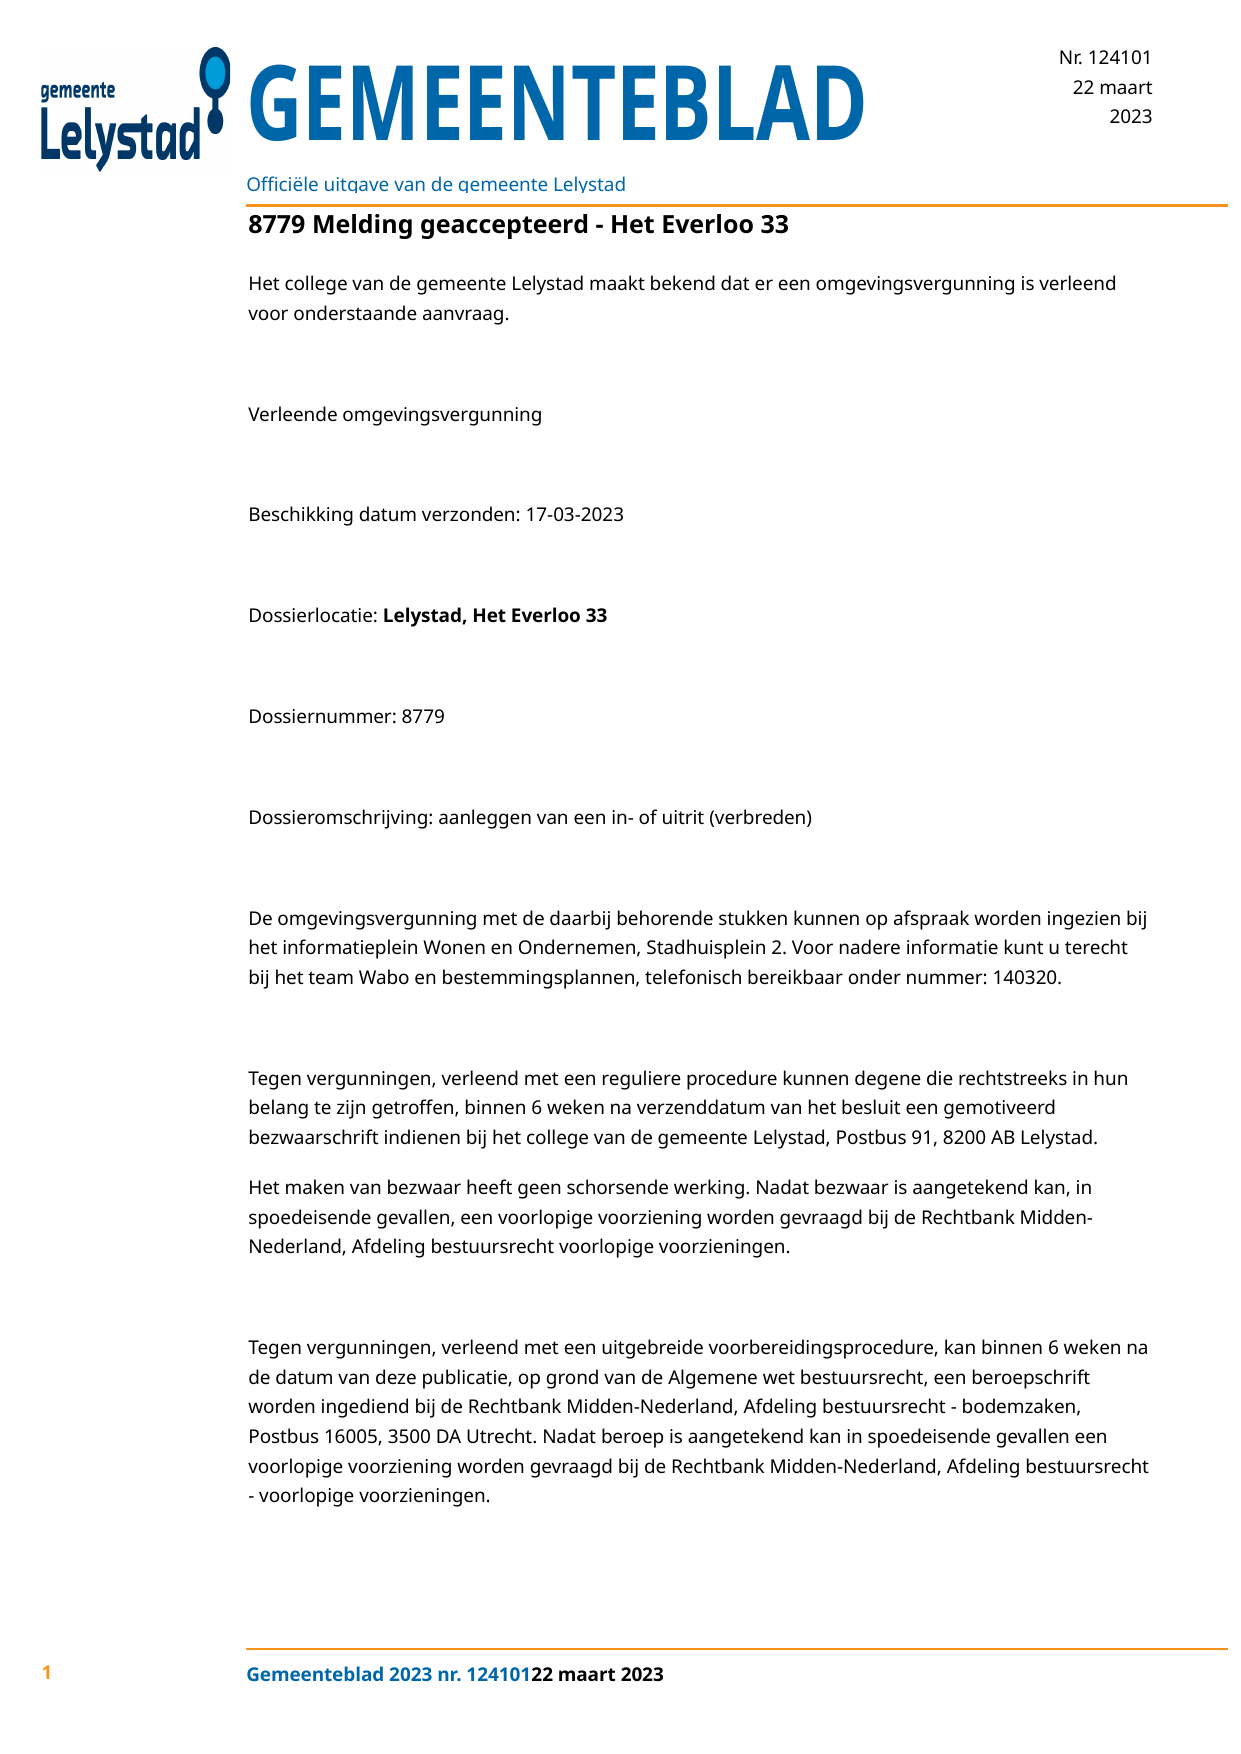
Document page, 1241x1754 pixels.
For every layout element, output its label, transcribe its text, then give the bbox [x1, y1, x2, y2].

text Dossierlocatie: Lelystad, Het Everloo 33 [248, 602, 1152, 628]
picture [41, 47, 231, 172]
text De omgevingsvergunning met de daarbij behorende stukken kunnen op afspraak worden ingezien bij het informatieplein Wonen en Ondernemen, Stadhuisplein 2. Voor nadere informatie kunt u terecht bij het team Wabo en bestemmingsplannen, telefonisch bereikbaar onder nummer: 140320. [248, 905, 1152, 990]
text Het maken van bezwaar heeft geen schorsende werking. Nadat bezwaar is aangetekend kan, in spoedeisende gevallen, een voorlopige voorziening worden gevraagd bij de Rechtbank Midden-Nederland, Afdeling bestuursrecht voorlopige voorzieningen. [248, 1174, 1152, 1259]
text Het college van de gemeente Lelystad maakt bekend dat er een omgevingsvergunning is verleend voor onderstaande aanvraag. [248, 270, 1152, 326]
text Dossiernummer: 8779 [248, 703, 1152, 729]
text Dossieromschrijving: aanleggen van een in- of uitrit (verbreden) [248, 804, 1152, 830]
text 8779 Melding geaccepteerd - Het Everloo 33 [248, 207, 1152, 241]
text Verleende omgevingsvergunning [248, 401, 1152, 426]
text Tegen vergunningen, verleend met een reguliere procedure kunnen degene die rechtstreeks in hun belang te zijn getroffen, binnen 6 weken na verzenddatum van het besluit een gemotiveerd bezwaarschrift indienen bij het college van de gemeente Lelystad, Postbus 91, 8200 AB Lelystad. [248, 1065, 1152, 1150]
text Beschikking datum verzonden: 17-03-2023 [248, 502, 1152, 527]
text Tegen vergunningen, verleend met een uitgebreide voorbereidingsprocedure, kan binnen 6 weken na de datum van deze publicatie, op grond van de Algemene wet bestuursrecht, een beroepschrift worden ingediend bij de Rechtbank Midden-Nederland, Afdeling bestuursrecht - bodemzaken, Postbus 16005, 3500 DA Utrecht. Nadat beroep is aangetekend kan in spoedeisende gevallen een voorlopige voorziening worden gevraagd bij de Rechtbank Midden-Nederland, Afdeling bestuursrecht - voorlopige voorzieningen. [248, 1334, 1152, 1508]
